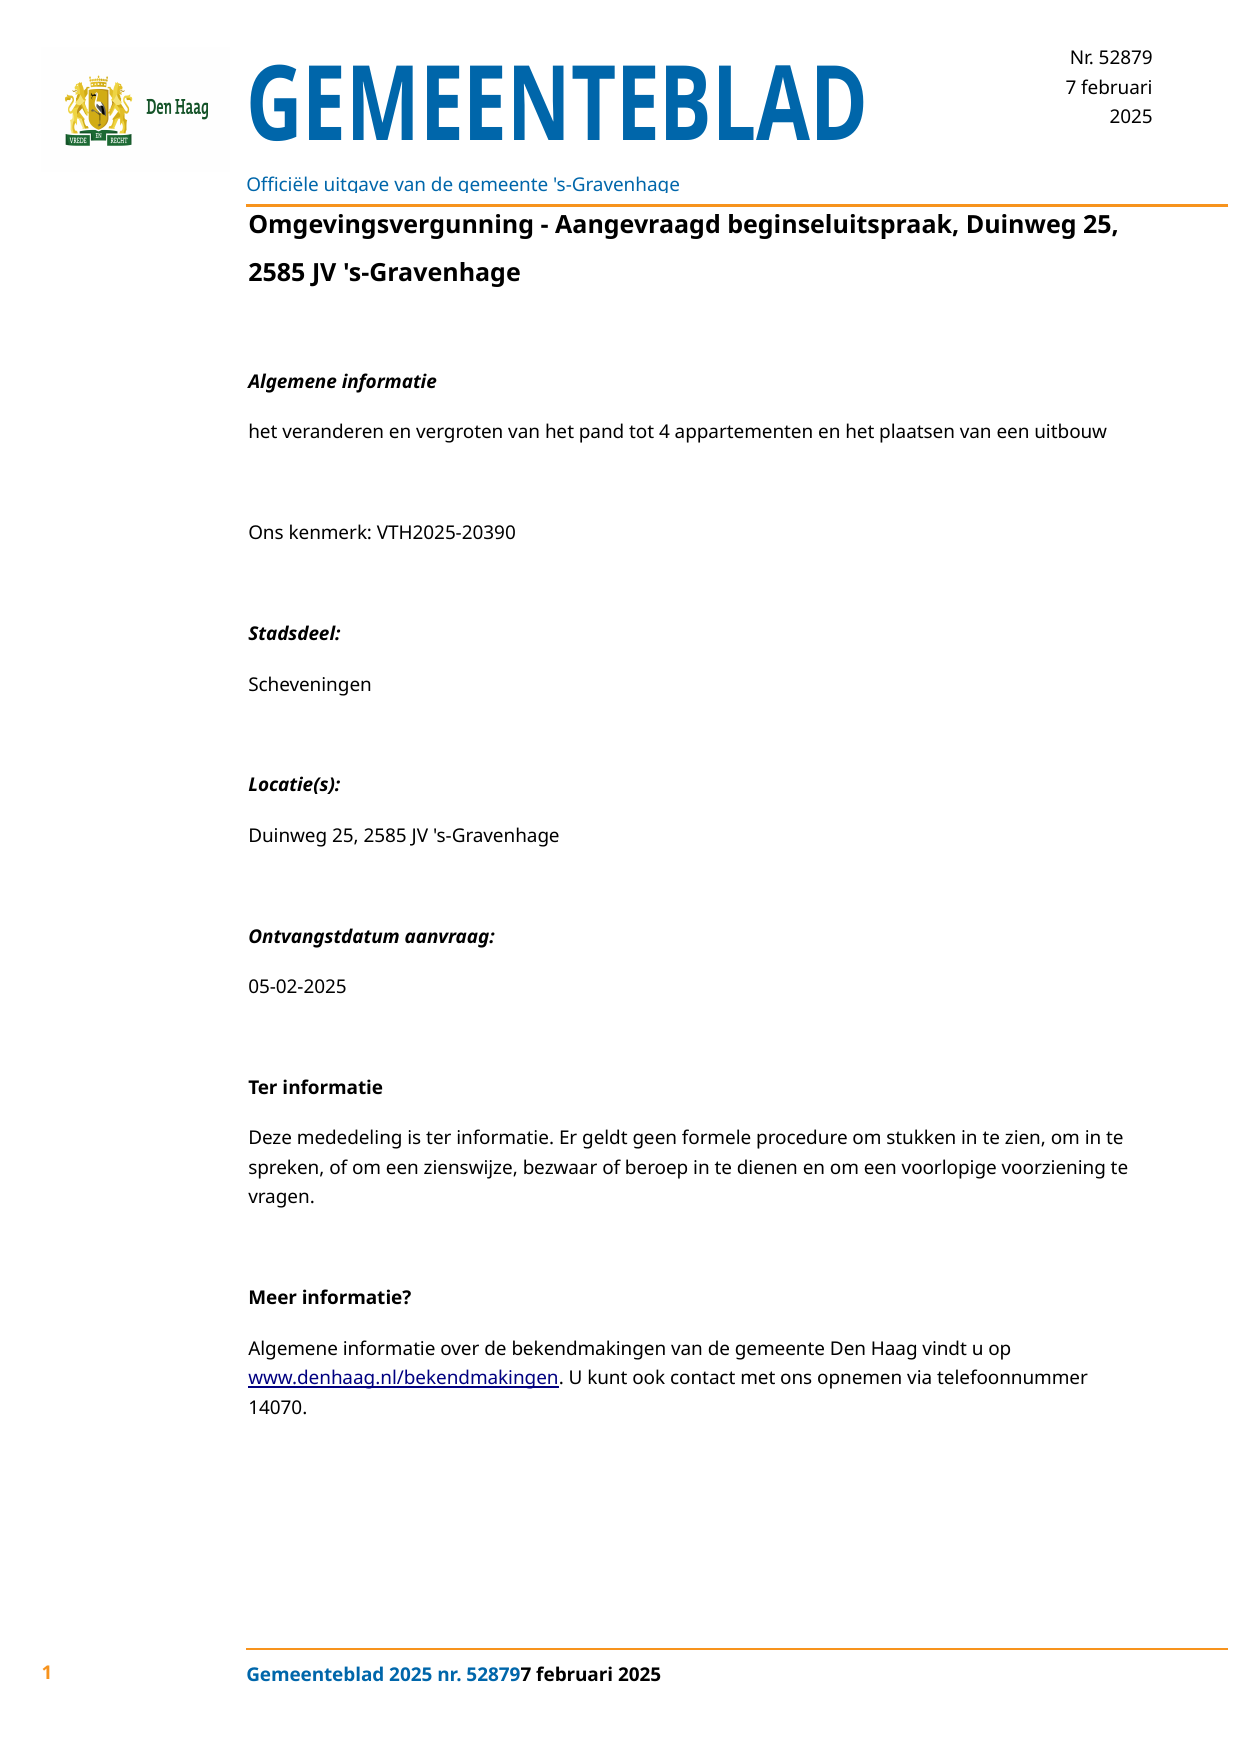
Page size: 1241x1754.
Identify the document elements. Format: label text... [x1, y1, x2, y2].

text Duinweg 25, 2585 JV 's-Gravenhage [248, 822, 1152, 848]
text het veranderen en vergroten van het pand tot 4 appartementen en het plaatsen van een uitbouw [248, 419, 1152, 444]
text Meer informatie? [248, 1284, 1152, 1310]
text Ontvangstdatum aanvraag: [248, 923, 1152, 949]
text Omgevingsvergunning - Aangevraagd beginseluitspraak, Duinweg 25, 2585 JV 's-Gravenhage [248, 207, 1152, 288]
text Algemene informatie over de bekendmakingen van de gemeente Den Haag vindt u op www.denhaag.nl/bekendmakingen. U kunt ook contact met ons opnemen via telefoonnummer 14070. [248, 1335, 1152, 1420]
text Ter informatie [248, 1074, 1152, 1100]
text 05-02-2025 [248, 973, 1152, 999]
picture [41, 47, 231, 172]
text Algemene informatie [248, 368, 1152, 394]
text Locatie(s): [248, 772, 1152, 797]
text Scheveningen [248, 671, 1152, 697]
text Deze mededeling is ter informatie. Er geldt geen formele procedure om stukken in te zien, om in te spreken, of om een zienswijze, bezwaar of beroep in te dienen en om een voorlopige voorziening te vragen. [248, 1124, 1152, 1209]
text Ons kenmerk: VTH2025-20390 [248, 519, 1152, 545]
text Stadsdeel: [248, 620, 1152, 646]
